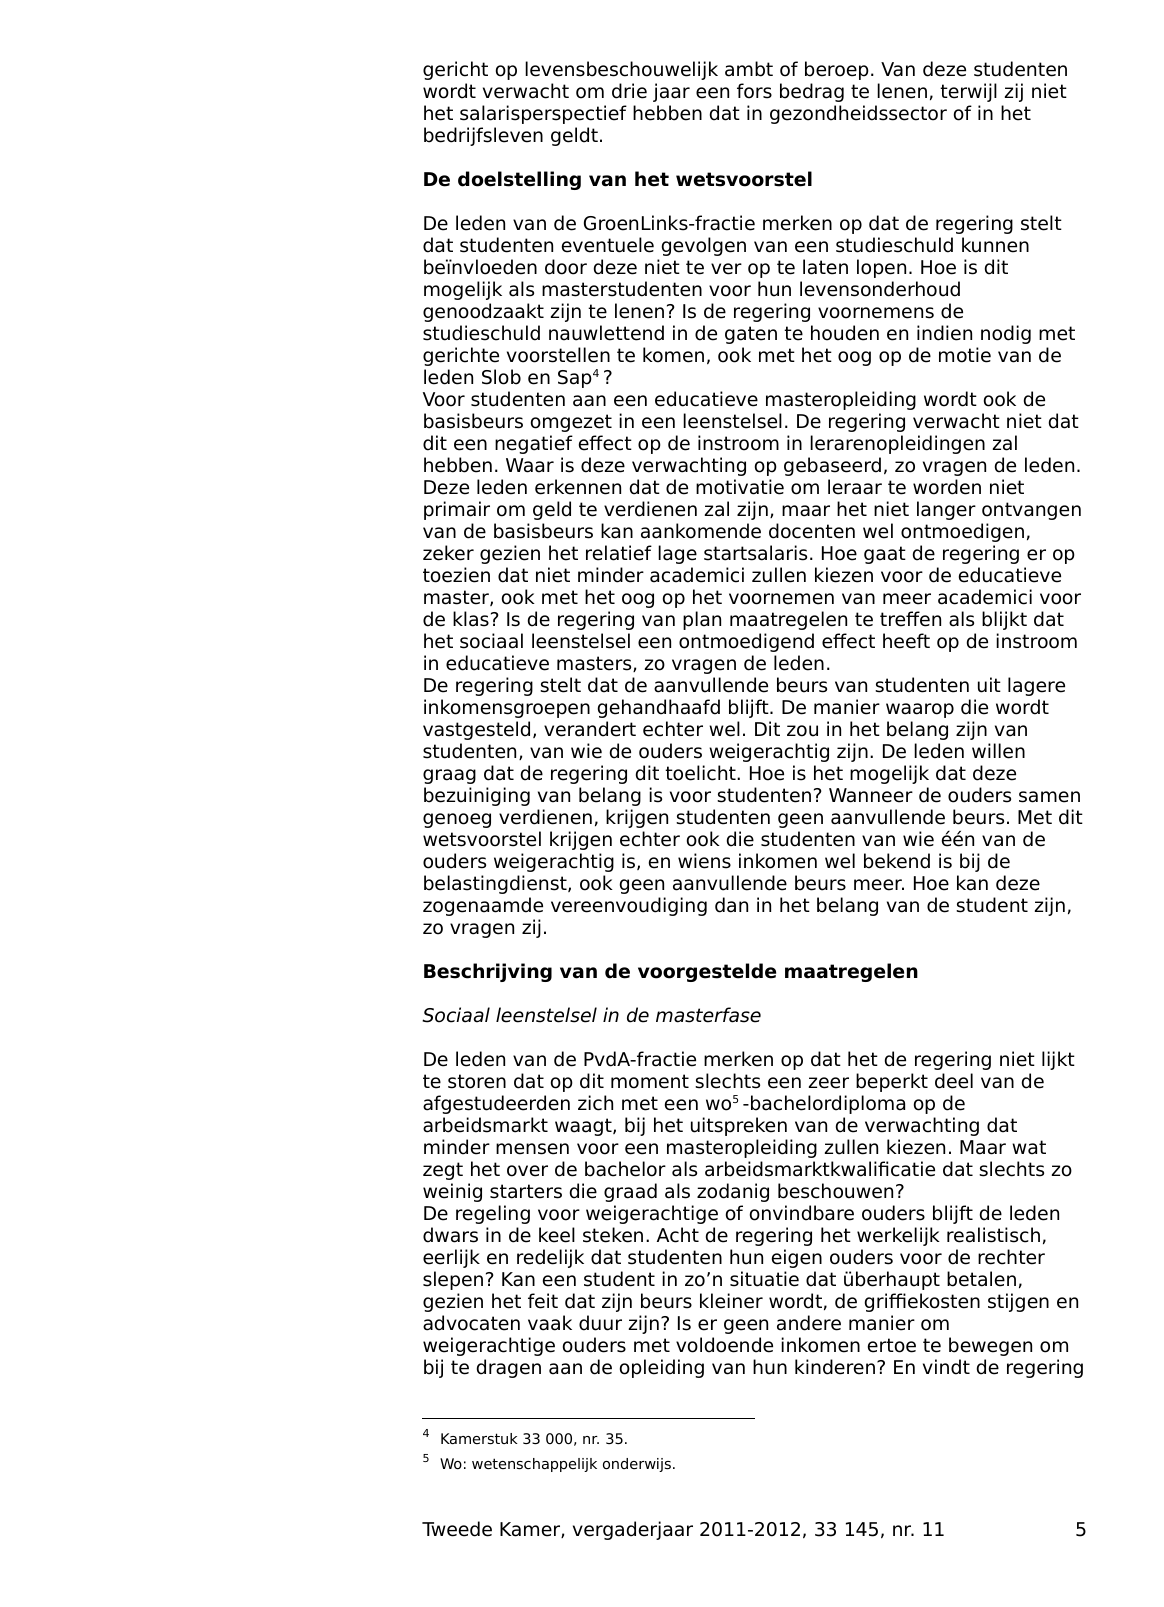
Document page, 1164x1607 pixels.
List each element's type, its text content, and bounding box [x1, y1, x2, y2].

text Voor studenten aan een educatieve masteropleiding wordt ook de basisbeurs omgezet in een leenstelsel. De regering verwacht niet dat dit een negatief effect op de instroom in lerarenopleidingen zal hebben. Waar is deze verwachting op gebaseerd, zo vragen de leden. Deze leden erkennen dat de motivatie om leraar te worden niet primair om geld te verdienen zal zijn, maar het niet langer ontvangen van de basisbeurs kan aankomende docenten wel ontmoedigen, zeker gezien het relatief lage startsalaris. Hoe gaat de regering er op toezien dat niet minder academici zullen kiezen voor de educatieve master, ook met het oog op het voornemen van meer academici voor de klas? Is de regering van plan maatregelen te treffen als blijkt dat het sociaal leenstelsel een ontmoedigend effect heeft op de instroom in educatieve masters, zo vragen de leden. [422, 389, 1087, 675]
text De leden van de GroenLinks-fractie merken op dat de regering stelt dat studenten eventuele gevolgen van een studieschuld kunnen beïnvloeden door deze niet te ver op te laten lopen. Hoe is dit mogelijk als masterstudenten voor hun levensonderhoud genoodzaakt zijn te lenen? Is de regering voornemens de studieschuld nauwlettend in de gaten te houden en indien nodig met gerichte voorstellen te komen, ook met het oog op de motie van de leden Slob en Sap? [422, 213, 1087, 389]
subtitle Sociaal leenstelsel in de masterfase [422, 1005, 1087, 1027]
text De leden van de PvdA-fractie merken op dat het de regering niet lijkt te storen dat op dit moment slechts een zeer beperkt deel van de afgestudeerden zich met een wo-bachelordiploma op de arbeidsmarkt waagt, bij het uitspreken van de verwachting dat minder mensen voor een masteropleiding zullen kiezen. Maar wat zegt het over de bachelor als arbeidsmarktkwalificatie dat slechts zo weinig starters die graad als zodanig beschouwen? [422, 1049, 1087, 1203]
text De regeling voor weigerachtige of onvindbare ouders blijft de leden dwars in de keel steken. Acht de regering het werkelijk realistisch, eerlijk en redelijk dat studenten hun eigen ouders voor de rechter slepen? Kan een student in zo’n situatie dat überhaupt betalen, gezien het feit dat zijn beurs kleiner wordt, de griffiekosten stijgen en advocaten vaak duur zijn? Is er geen andere manier om weigerachtige ouders met voldoende inkomen ertoe te bewegen om bij te dragen aan de opleiding van hun kinderen? En vindt de regering [422, 1203, 1087, 1379]
text gericht op levensbeschouwelijk ambt of beroep. Van deze studenten wordt verwacht om drie jaar een fors bedrag te lenen, terwijl zij niet het salarisperspectief hebben dat in gezondheidssector of in het bedrijfsleven geldt. [422, 59, 1087, 147]
subtitle Beschrijving van de voorgestelde maatregelen [422, 961, 1087, 983]
text Kamerstuk 33 000, nr. 35. [422, 1427, 1087, 1449]
text Wo: wetenschappelijk onderwijs. [422, 1452, 1087, 1474]
text De regering stelt dat de aanvullende beurs van studenten uit lagere inkomensgroepen gehandhaafd blijft. De manier waarop die wordt vastgesteld, verandert echter wel. Dit zou in het belang zijn van studenten, van wie de ouders weigerachtig zijn. De leden willen graag dat de regering dit toelicht. Hoe is het mogelijk dat deze bezuiniging van belang is voor studenten? Wanneer de ouders samen genoeg verdienen, krijgen studenten geen aanvullende beurs. Met dit wetsvoorstel krijgen echter ook die studenten van wie één van de ouders weigerachtig is, en wiens inkomen wel bekend is bij de belastingdienst, ook geen aanvullende beurs meer. Hoe kan deze zogenaamde vereenvoudiging dan in het belang van de student zijn, zo vragen zij. [422, 675, 1087, 939]
subtitle De doelstelling van het wetsvoorstel [422, 169, 1087, 191]
